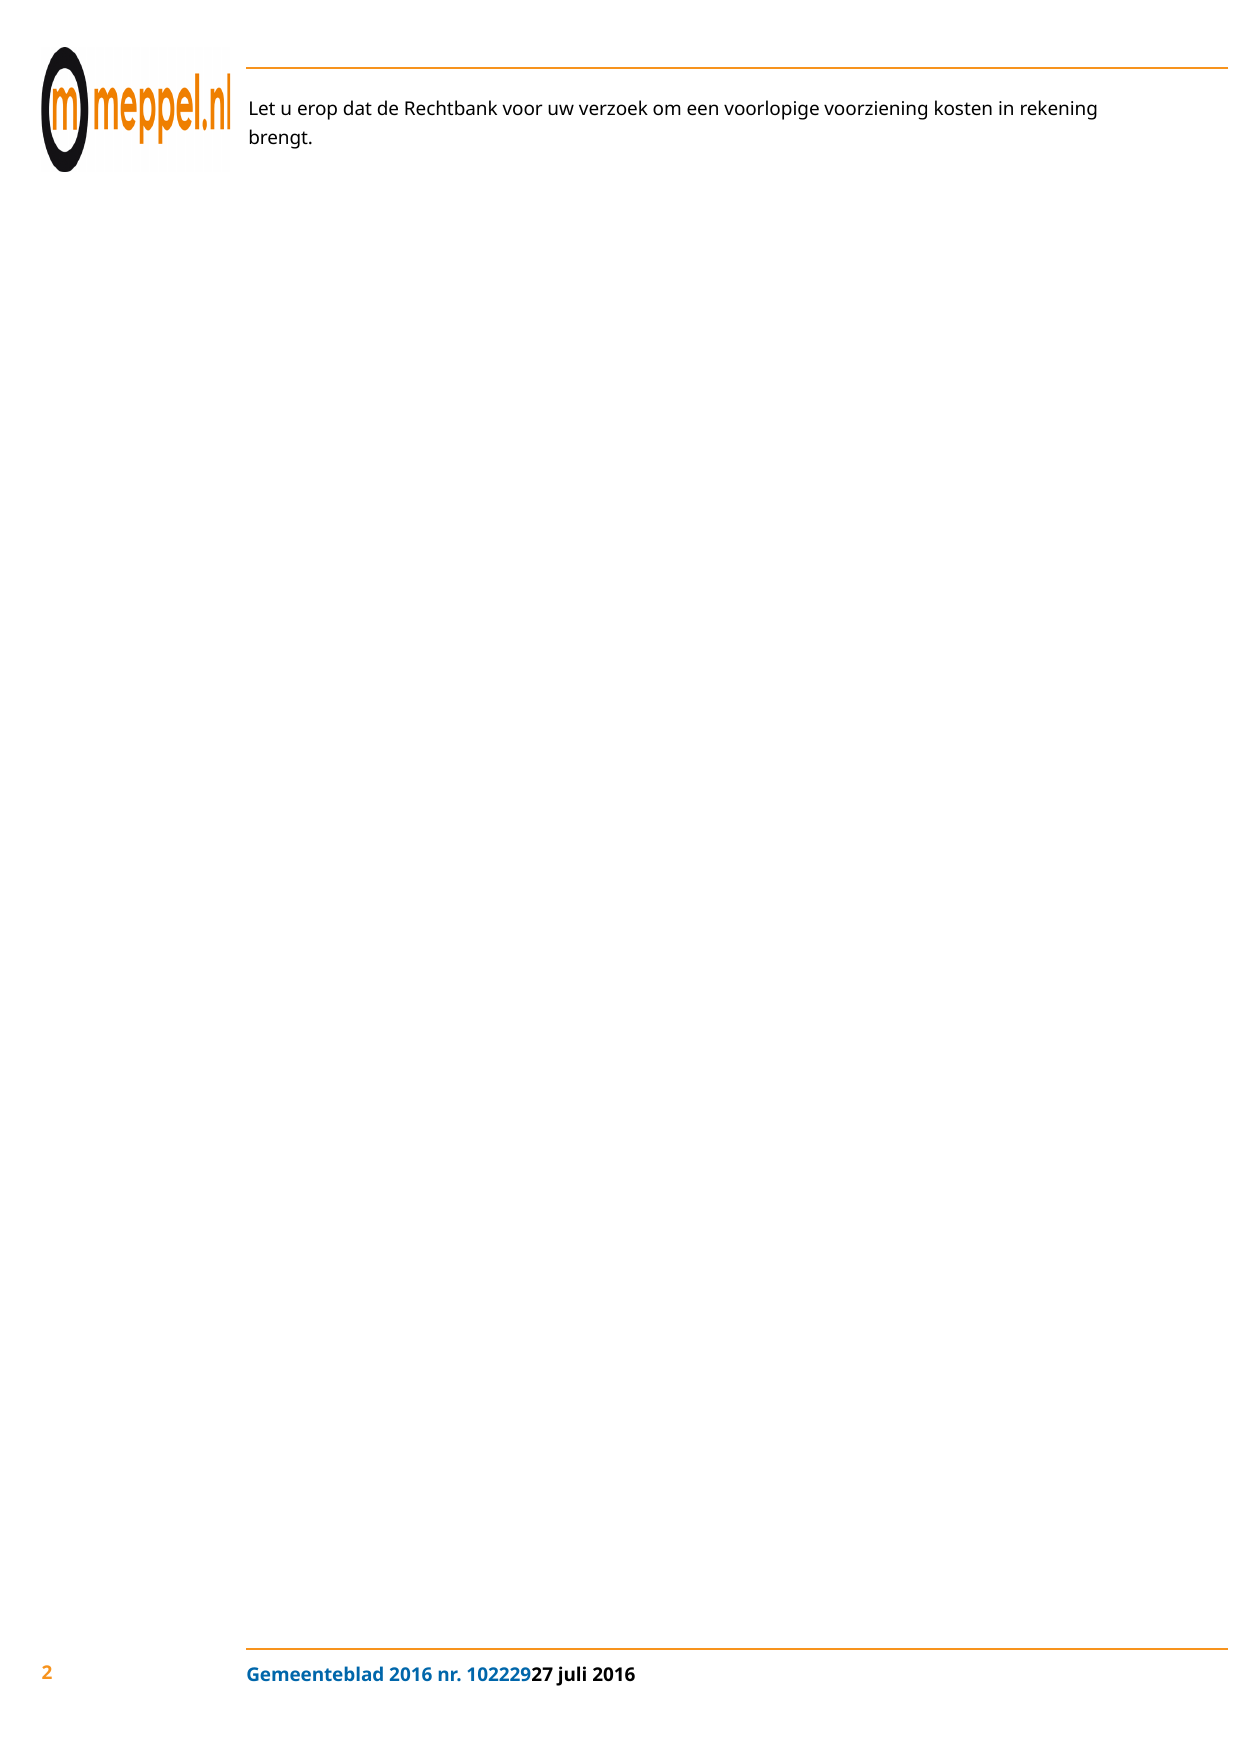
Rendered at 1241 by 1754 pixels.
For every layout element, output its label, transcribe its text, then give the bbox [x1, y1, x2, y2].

picture [41, 47, 231, 172]
text Let u erop dat de Rechtbank voor uw verzoek om een voorlopige voorziening kosten in rekening brengt. [248, 95, 1152, 150]
